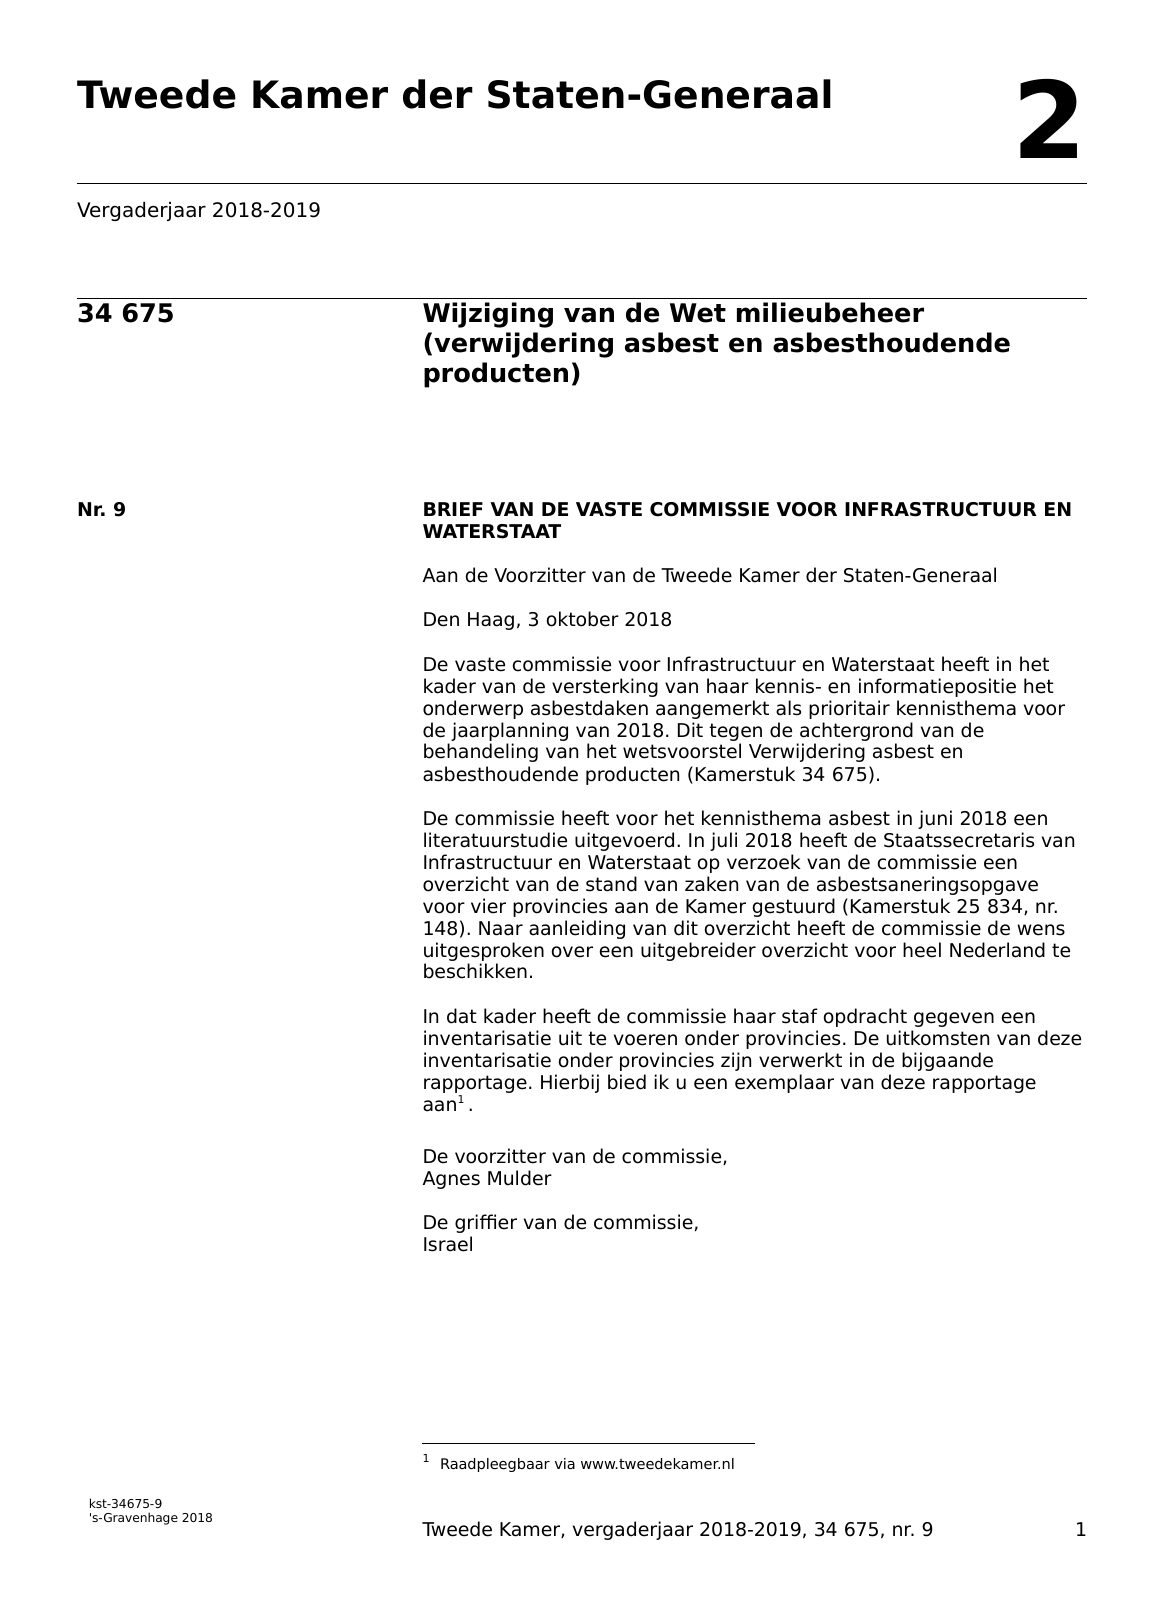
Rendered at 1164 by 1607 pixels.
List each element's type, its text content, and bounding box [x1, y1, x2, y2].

subtitle Nr. 9 BRIEF VAN DE VASTE COMMISSIE VOOR INFRASTRUCTUUR EN WATERSTAAT [77, 499, 1087, 543]
text Den Haag, 3 oktober 2018 [422, 609, 1087, 631]
subtitle 34 675 Wijziging van de Wet milieubeheer (verwijdering asbest en asbesthoudende producten) [77, 299, 1087, 388]
table_header Tweede Kamer der Staten-Generaal [77, 59, 886, 183]
table_cell Vergaderjaar 2018-2019 [77, 184, 1087, 298]
text 's-Gravenhage 2018 [88, 1511, 323, 1525]
text kst-34675-9 [88, 1497, 323, 1511]
table_header 2 [886, 59, 1087, 183]
text Raadpleegbaar via www.tweedekamer.nl [422, 1452, 1087, 1474]
text In dat kader heeft de commissie haar staf opdracht gegeven een inventarisatie uit te voeren onder provincies. De uitkomsten van deze inventarisatie onder provincies zijn verwerkt in de bijgaande rapportage. Hierbij bied ik u een exemplaar van deze rapportage aan. [422, 1006, 1087, 1116]
text De voorzitter van de commissie, Agnes Mulder [422, 1146, 1087, 1189]
text Aan de Voorzitter van de Tweede Kamer der Staten-Generaal [422, 565, 1087, 587]
text De vaste commissie voor Infrastructuur en Waterstaat heeft in het kader van de versterking van haar kennis- en informatiepositie het onderwerp asbestdaken aangemerkt als prioritair kennisthema voor de jaarplanning van 2018. Dit tegen de achtergrond van de behandeling van het wetsvoorstel Verwijdering asbest en asbesthoudende producten (Kamerstuk 34 675). [422, 653, 1087, 785]
text De commissie heeft voor het kennisthema asbest in juni 2018 een literatuurstudie uitgevoerd. In juli 2018 heeft de Staatssecretaris van Infrastructuur en Waterstaat op verzoek van de commissie een overzicht van de stand van zaken van de asbestsaneringsopgave voor vier provincies aan de Kamer gestuurd (Kamerstuk 25 834, nr. 148). Naar aanleiding van dit overzicht heeft de commissie de wens uitgesproken over een uitgebreider overzicht voor heel Nederland te beschikken. [422, 808, 1087, 983]
text De griffier van de commissie, Israel [422, 1212, 1087, 1256]
